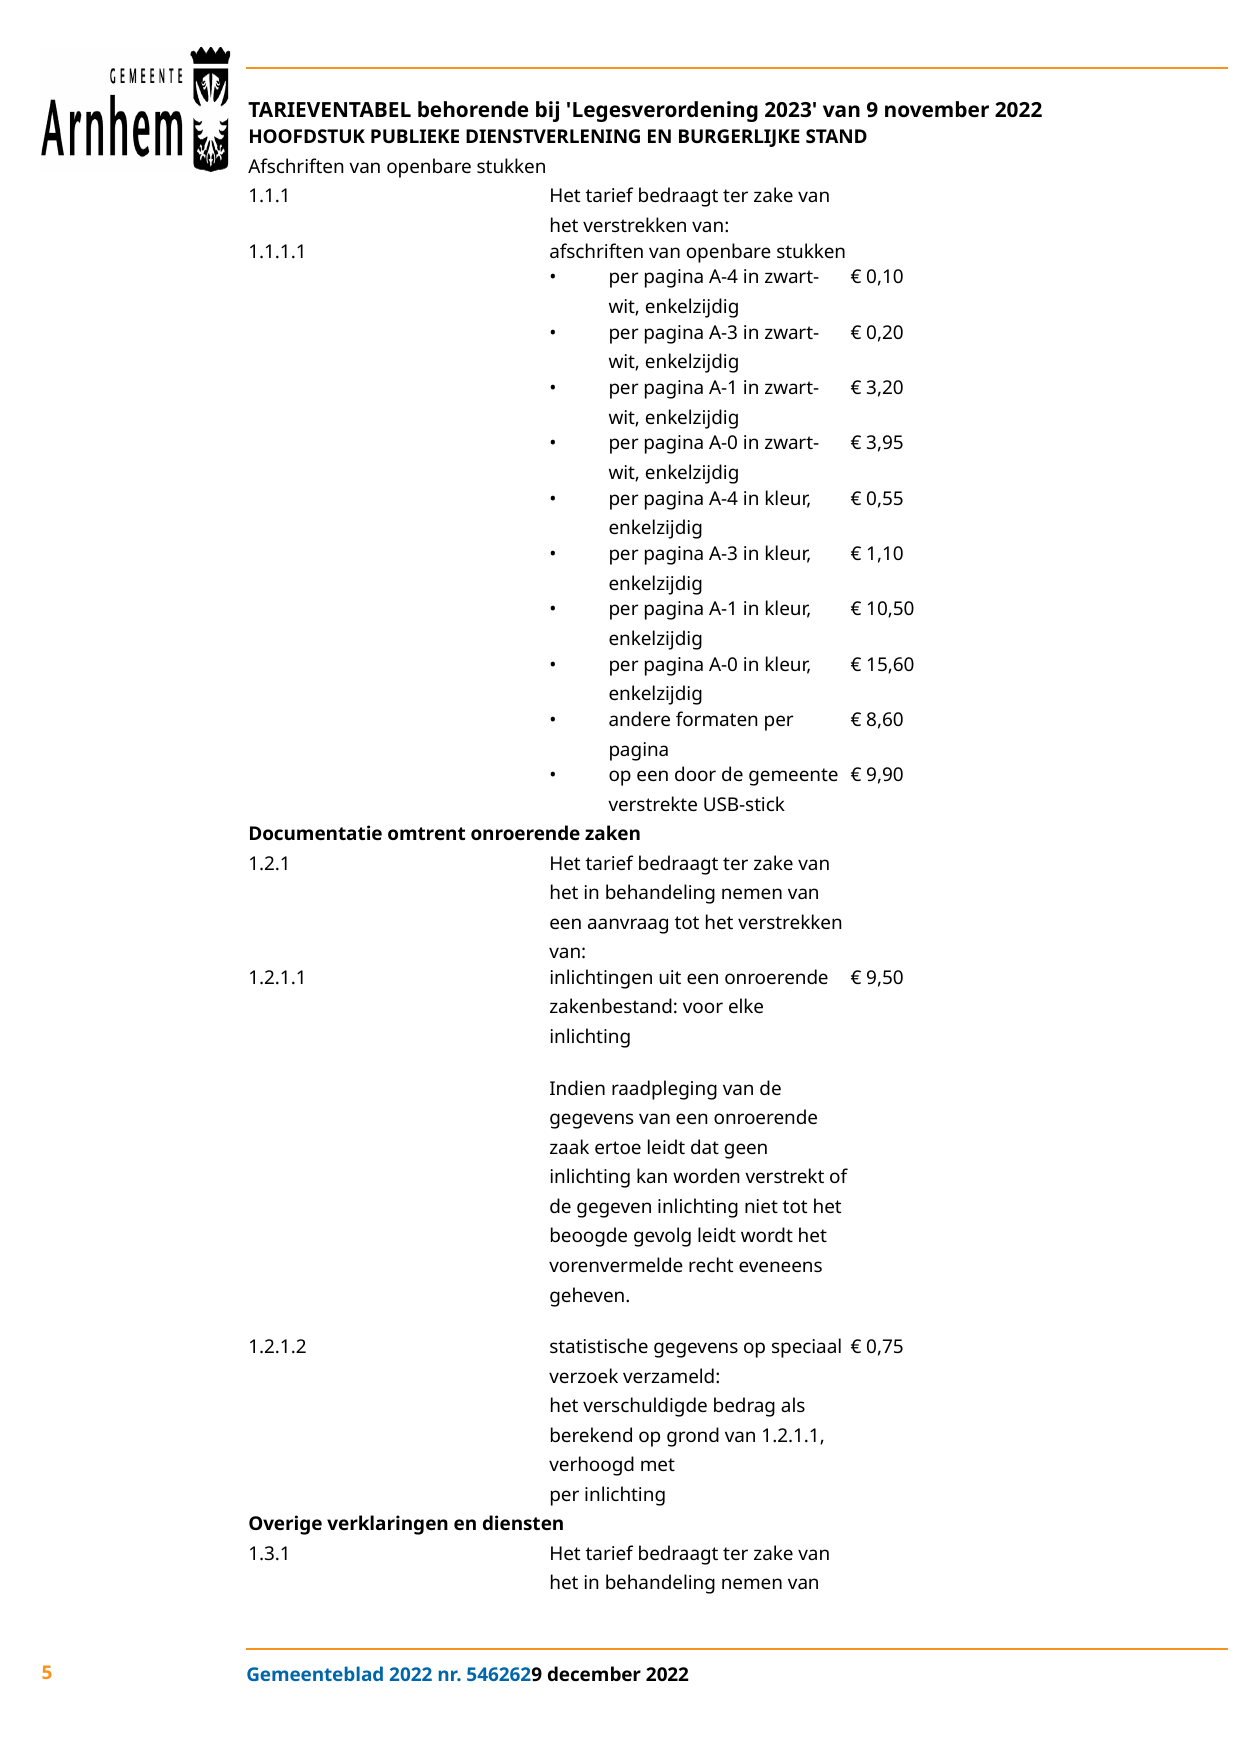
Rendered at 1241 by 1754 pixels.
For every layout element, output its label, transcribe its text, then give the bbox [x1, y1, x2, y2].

table_header [850, 850, 1152, 964]
table_cell 1.1.1.1 [248, 238, 549, 264]
table_cell 1.2.1.1 [248, 964, 549, 1049]
text Afschriften van openbare stukken [248, 153, 1152, 179]
table_header 1.3.1 [248, 1540, 549, 1595]
table_cell € 0,75 [850, 1333, 1152, 1507]
table_cell [248, 1075, 549, 1308]
table_cell [850, 238, 1152, 264]
table_cell € 1,10 [850, 540, 1152, 596]
picture [41, 47, 231, 172]
table_cell per pagina A-4 in zwart-wit, enkelzijdig [549, 264, 850, 319]
table_cell [248, 374, 549, 429]
table_cell per pagina A-1 in kleur, enkelzijdig [549, 596, 850, 651]
table_cell € 0,10 [850, 264, 1152, 319]
table_cell [850, 1075, 1152, 1308]
table_cell [850, 1308, 1152, 1333]
table_cell [549, 1049, 850, 1075]
table_cell per pagina A-3 in zwart-wit, enkelzijdig [549, 319, 850, 374]
text Overige verklaringen en diensten [248, 1510, 1152, 1536]
table_cell € 10,50 [850, 596, 1152, 651]
table_header Het tarief bedraagt ter zake van het verstrekken van: [549, 183, 850, 238]
table_cell € 3,20 [850, 374, 1152, 429]
table_cell per pagina A-1 in zwart-wit, enkelzijdig [549, 374, 850, 429]
table_cell € 0,55 [850, 485, 1152, 540]
table_cell [248, 1308, 549, 1333]
table_cell per pagina A-0 in kleur, enkelzijdig [549, 651, 850, 706]
table_cell [248, 761, 549, 817]
table_header [850, 183, 1152, 238]
table_cell € 9,50 [850, 964, 1152, 1049]
table_cell [248, 319, 549, 374]
table_cell Indien raadpleging van de gegevens van een onroerende zaak ertoe leidt dat geen inlichting kan worden verstrekt of de gegeven inlichting niet tot het beoogde gevolg leidt wordt het vorenvermelde recht eveneens geheven. [549, 1075, 850, 1308]
text TARIEVENTABEL behorende bij 'Legesverordening 2023' van 9 november 2022 [248, 95, 1152, 123]
table_cell € 0,20 [850, 319, 1152, 374]
table_cell [248, 596, 549, 651]
table_cell € 15,60 [850, 651, 1152, 706]
table_cell op een door de gemeente verstrekte USB-stick [549, 761, 850, 817]
table_header Het tarief bedraagt ter zake van het in behandeling nemen van [549, 1540, 850, 1595]
table_header 1.2.1 [248, 850, 549, 964]
text HOOFDSTUK PUBLIEKE DIENSTVERLENING EN BURGERLIJKE STAND [248, 123, 1152, 149]
table_cell inlichtingen uit een onroerende zakenbestand: voor elke inlichting [549, 964, 850, 1049]
table_cell andere formaten per pagina [549, 706, 850, 761]
table_cell per pagina A-4 in kleur, enkelzijdig [549, 485, 850, 540]
table_cell [248, 430, 549, 485]
table_cell [248, 706, 549, 761]
table_cell [850, 1049, 1152, 1075]
table_cell € 3,95 [850, 430, 1152, 485]
table_cell per pagina A-0 in zwart-wit, enkelzijdig [549, 430, 850, 485]
text Documentatie omtrent onroerende zaken [248, 820, 1152, 846]
table_cell € 9,90 [850, 761, 1152, 817]
table_header Het tarief bedraagt ter zake van het in behandeling nemen van een aanvraag tot het verstrekken van: [549, 850, 850, 964]
table_cell [248, 651, 549, 706]
table_cell [248, 1049, 549, 1075]
table_cell afschriften van openbare stukken [549, 238, 850, 264]
table_header [850, 1540, 1152, 1595]
table_cell per pagina A-3 in kleur, enkelzijdig [549, 540, 850, 596]
table_cell [549, 1308, 850, 1333]
table_cell [248, 264, 549, 319]
table_cell 1.2.1.2 [248, 1333, 549, 1507]
table_cell € 8,60 [850, 706, 1152, 761]
table_cell [248, 540, 549, 596]
table_cell [248, 485, 549, 540]
table_header 1.1.1 [248, 183, 549, 238]
table_cell statistische gegevens op speciaal verzoek verzameld: het verschuldigde bedrag als berekend op grond van 1.2.1.1, verhoogd met per inlichting [549, 1333, 850, 1507]
